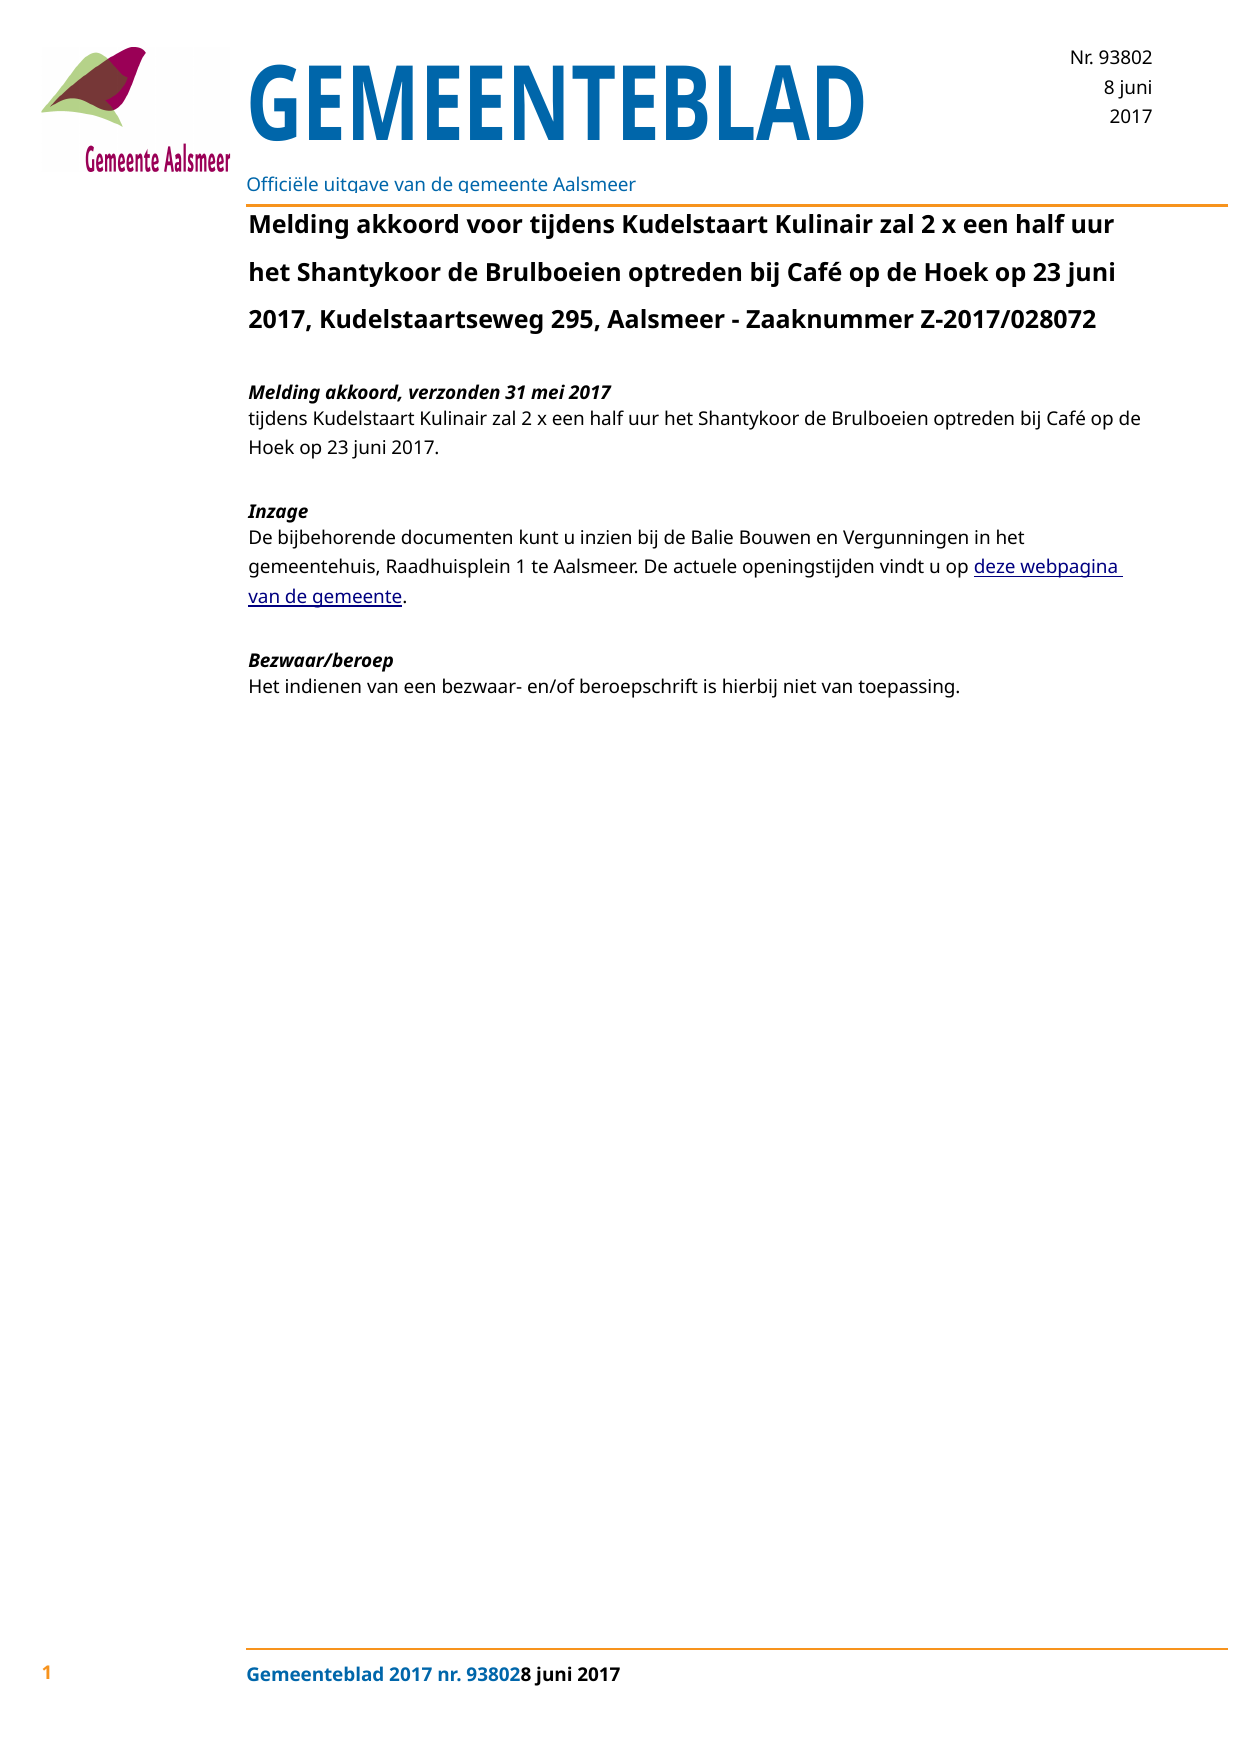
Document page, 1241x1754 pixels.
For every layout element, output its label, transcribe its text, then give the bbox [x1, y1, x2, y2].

text Melding akkoord voor tijdens Kudelstaart Kulinair zal 2 x een half uur het Shantykoor de Brulboeien optreden bij Café op de Hoek op 23 juni 2017, Kudelstaartseweg 295, Aalsmeer - Zaaknummer Z-2017/028072 [248, 207, 1152, 336]
picture [41, 47, 231, 172]
text Melding akkoord, verzonden 31 mei 2017 [248, 379, 1152, 405]
text Bezwaar/beroep [248, 647, 1152, 673]
text tijdens Kudelstaart Kulinair zal 2 x een half uur het Shantykoor de Brulboeien optreden bij Café op de Hoek op 23 juni 2017. [248, 405, 1152, 460]
text Het indienen van een bezwaar- en/of beroepschrift is hierbij niet van toepassing. [248, 673, 1152, 699]
text De bijbehorende documenten kunt u inzien bij de Balie Bouwen en Vergunningen in het gemeentehuis, Raadhuisplein 1 te Aalsmeer. De actuele openingstijden vindt u op deze webpagina van de gemeente. [248, 524, 1152, 609]
text Inzage [248, 498, 1152, 524]
